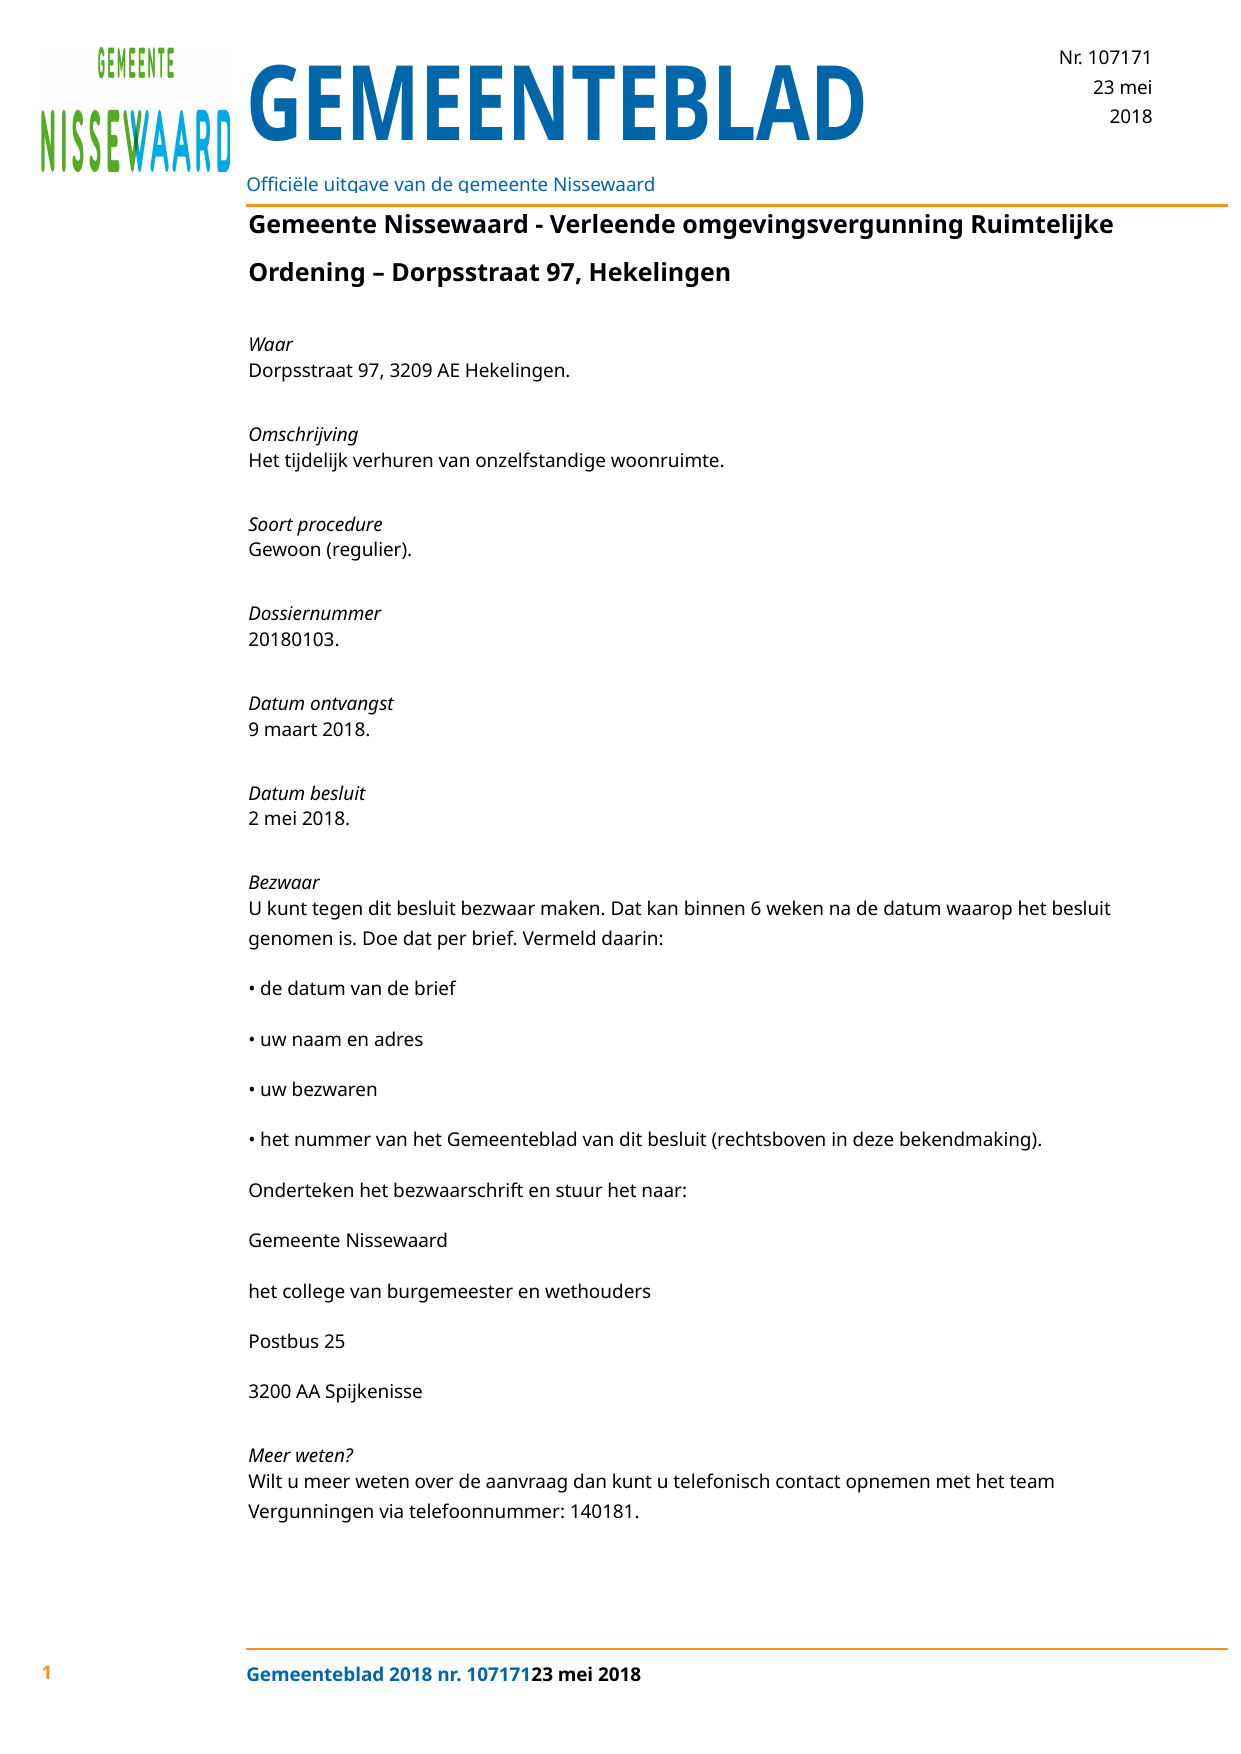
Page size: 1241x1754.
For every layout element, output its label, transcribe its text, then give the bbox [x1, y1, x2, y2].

text • uw bezwaren [248, 1076, 1152, 1102]
text Het tijdelijk verhuren van onzelfstandige woonruimte. [248, 447, 1152, 473]
text • uw naam en adres [248, 1026, 1152, 1051]
text Omschrijving [248, 421, 1152, 447]
text • het nummer van het Gemeenteblad van dit besluit (rechtsboven in deze bekendmaking). [248, 1127, 1152, 1152]
text Gemeente Nissewaard - Verleende omgevingsvergunning Ruimtelijke Ordening – Dorpsstraat 97, Hekelingen [248, 207, 1152, 288]
picture [41, 47, 231, 172]
text • de datum van de brief [248, 975, 1152, 1001]
text het college van burgemeester en wethouders [248, 1278, 1152, 1303]
text Postbus 25 [248, 1328, 1152, 1354]
text 3200 AA Spijkenisse [248, 1379, 1152, 1404]
picture [200, 151, 206, 172]
text 9 maart 2018. [248, 716, 1152, 742]
text Meer weten? [248, 1443, 1152, 1468]
picture [222, 122, 227, 160]
text 2 mei 2018. [248, 806, 1152, 831]
text Wilt u meer weten over de aanvraag dan kunt u telefonisch contact opnemen met het team Vergunningen via telefoonnummer: 140181. [248, 1468, 1152, 1524]
picture [201, 122, 206, 138]
text Datum besluit [248, 780, 1152, 806]
text Dossiernummer [248, 601, 1152, 626]
text Datum ontvangst [248, 690, 1152, 716]
text Bezwaar [248, 869, 1152, 895]
text Soort procedure [248, 511, 1152, 537]
text Gewoon (regulier). [248, 537, 1152, 562]
picture [176, 157, 187, 172]
text Dorpsstraat 97, 3209 AE Hekelingen. [248, 357, 1152, 383]
text U kunt tegen dit besluit bezwaar maken. Dat kan binnen 6 weken na de datum waarop het besluit genomen is. Doe dat per brief. Vermeld daarin: [248, 895, 1152, 951]
text Gemeente Nissewaard [248, 1227, 1152, 1253]
picture [154, 157, 165, 172]
text 20180103. [248, 626, 1152, 652]
text Onderteken het bezwaarschrift en stuur het naar: [248, 1177, 1152, 1203]
text Waar [248, 331, 1152, 357]
